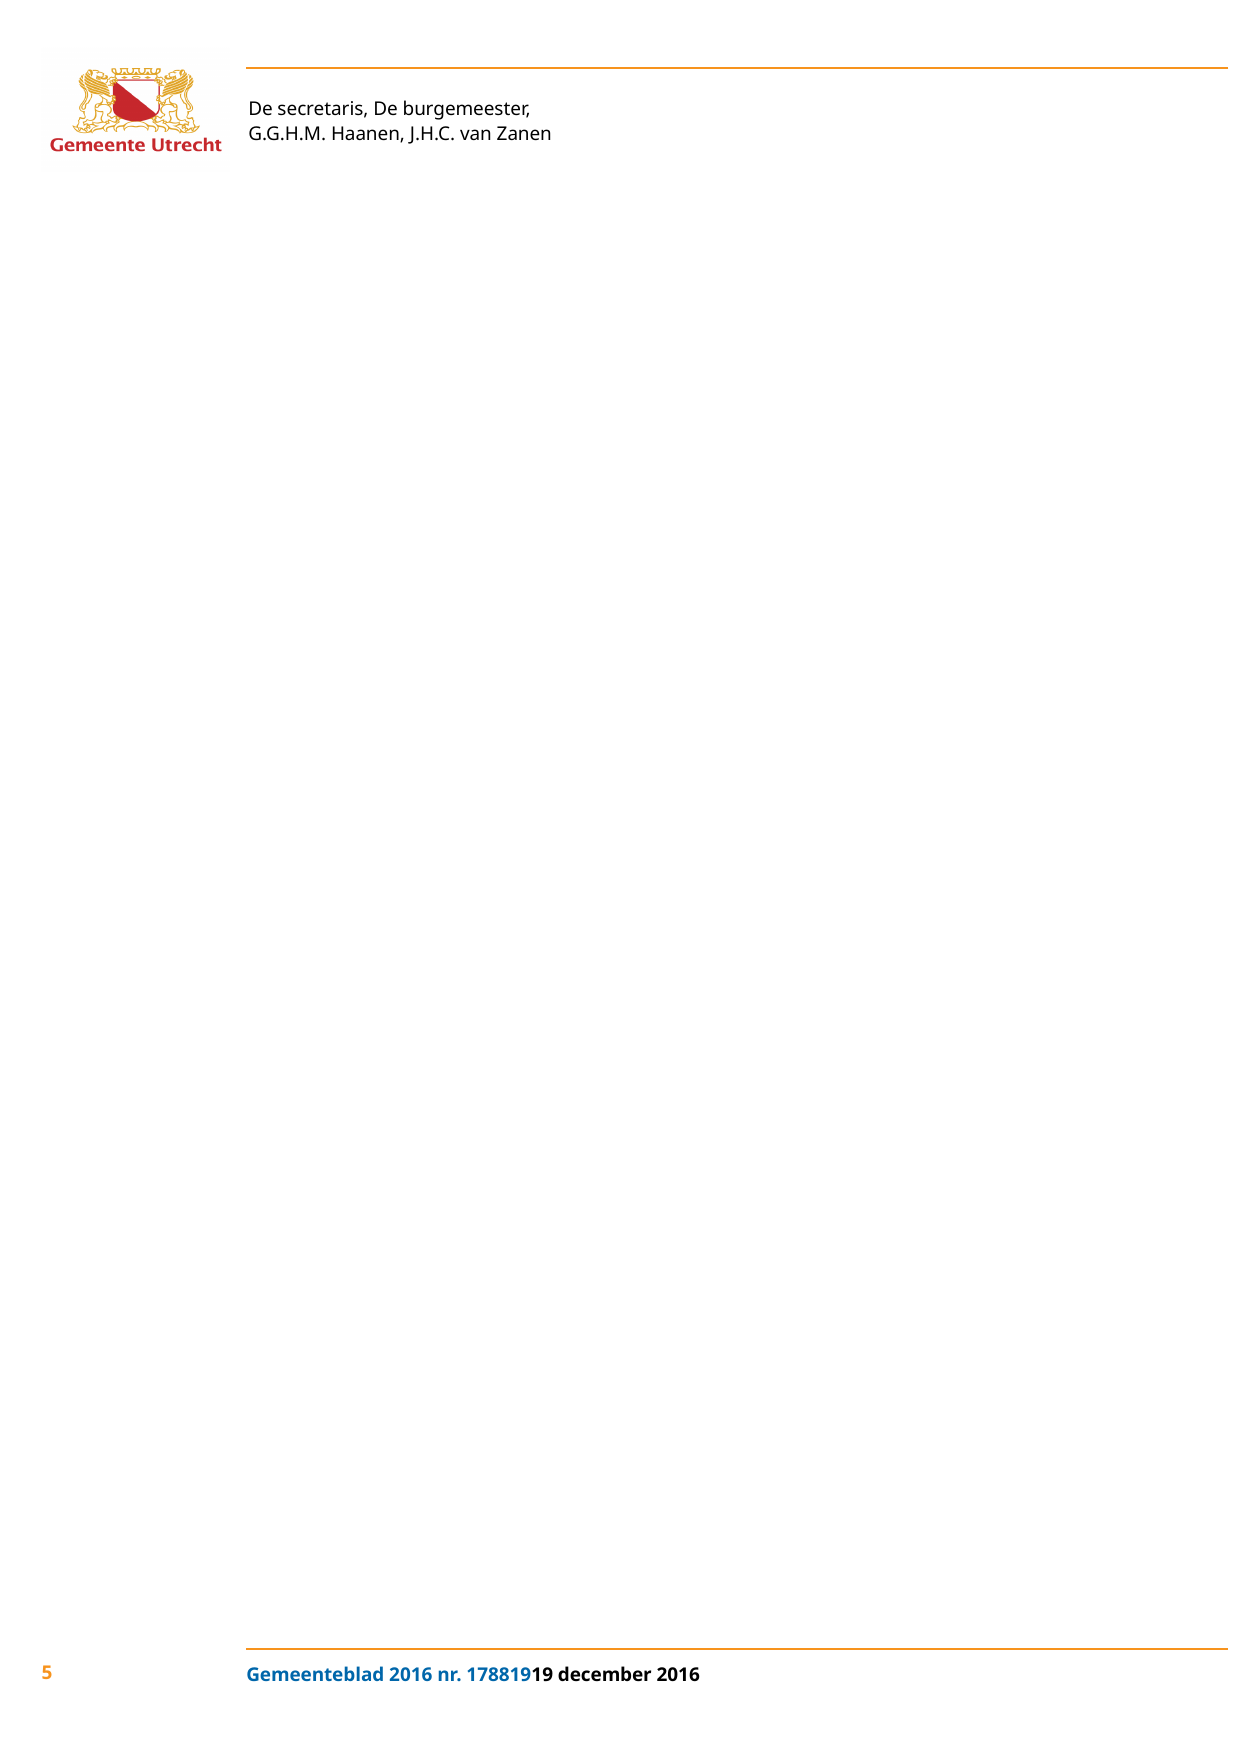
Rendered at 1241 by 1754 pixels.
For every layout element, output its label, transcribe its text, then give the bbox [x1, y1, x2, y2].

text G.G.H.M. Haanen, J.H.C. van Zanen [248, 121, 1152, 146]
text De secretaris, De burgemeester, [248, 95, 1152, 121]
picture [41, 47, 231, 172]
